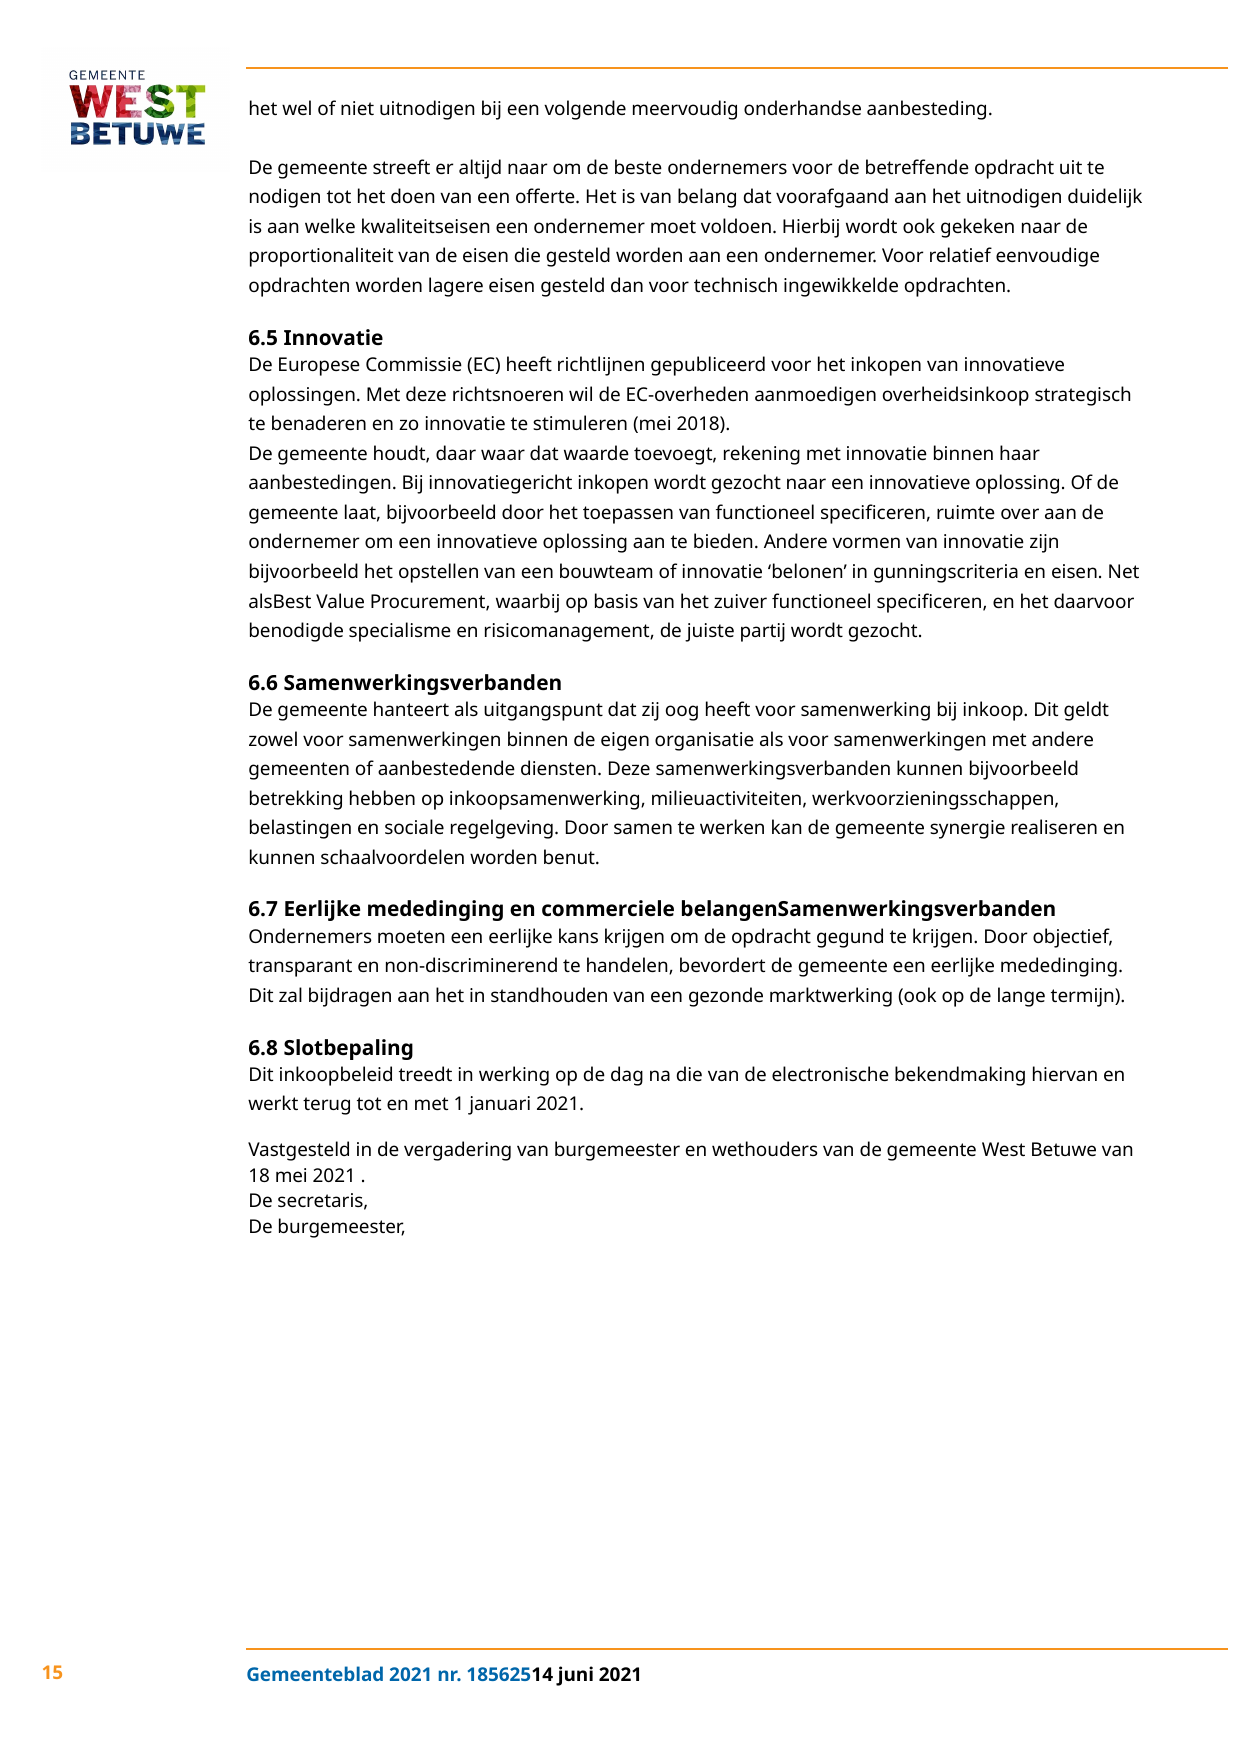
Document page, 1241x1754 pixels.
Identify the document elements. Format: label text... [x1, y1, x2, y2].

text 6.8 Slotbepaling [248, 1033, 1152, 1061]
picture [41, 47, 231, 172]
text het wel of niet uitnodigen bij een volgende meervoudig onderhandse aanbesteding. [248, 95, 1152, 121]
text 6.6 Samenwerkingsverbanden [248, 668, 1152, 696]
text De secretaris, [248, 1188, 1152, 1213]
text Vastgesteld in de vergadering van burgemeester en wethouders van de gemeente West Betuwe van 18 mei 2021 . [248, 1136, 1152, 1188]
text 6.7 Eerlijke mededinging en commerciele belangenSamenwerkingsverbanden [248, 894, 1152, 923]
text Ondernemers moeten een eerlijke kans krijgen om de opdracht gegund te krijgen. Door objectief, transparant en non-discriminerend te handelen, bevordert de gemeente een eerlijke mededinging. Dit zal bijdragen aan het in standhouden van een gezonde marktwerking (ook op de lange termijn). [248, 923, 1152, 1008]
text De Europese Commissie (EC) heeft richtlijnen gepubliceerd voor het inkopen van innovatieve oplossingen. Met deze richtsnoeren wil de EC-overheden aanmoedigen overheidsinkoop strategisch te benaderen en zo innovatie te stimuleren (mei 2018). [248, 351, 1152, 436]
text 6.5 Innovatie [248, 323, 1152, 351]
text De gemeente hanteert als uitgangspunt dat zij oog heeft voor samenwerking bij inkoop. Dit geldt zowel voor samenwerkingen binnen de eigen organisatie als voor samenwerkingen met andere gemeenten of aanbestedende diensten. Deze samenwerkingsverbanden kunnen bijvoorbeeld betrekking hebben op inkoopsamenwerking, milieuactiviteiten, werkvoorzieningsschappen, belastingen en sociale regelgeving. Door samen te werken kan de gemeente synergie realiseren en kunnen schaalvoordelen worden benut. [248, 696, 1152, 870]
text Dit inkoopbeleid treedt in werking op de dag na die van de electronische bekendmaking hiervan en werkt terug tot en met 1 januari 2021. [248, 1061, 1152, 1116]
text De burgemeester, [248, 1213, 1152, 1239]
text De gemeente streeft er altijd naar om de beste ondernemers voor de betreffende opdracht uit te nodigen tot het doen van een offerte. Het is van belang dat voorafgaand aan het uitnodigen duidelijk is aan welke kwaliteitseisen een ondernemer moet voldoen. Hierbij wordt ook gekeken naar de proportionaliteit van de eisen die gesteld worden aan een ondernemer. Voor relatief eenvoudige opdrachten worden lagere eisen gesteld dan voor technisch ingewikkelde opdrachten. [248, 154, 1152, 298]
text De gemeente houdt, daar waar dat waarde toevoegt, rekening met innovatie binnen haar aanbestedingen. Bij innovatiegericht inkopen wordt gezocht naar een innovatieve oplossing. Of de gemeente laat, bijvoorbeeld door het toepassen van functioneel specificeren, ruimte over aan de ondernemer om een innovatieve oplossing aan te bieden. Andere vormen van innovatie zijn bijvoorbeeld het opstellen van een bouwteam of innovatie ‘belonen’ in gunningscriteria en eisen. Net alsBest Value Procurement, waarbij op basis van het zuiver functioneel specificeren, en het daarvoor benodigde specialisme en risicomanagement, de juiste partij wordt gezocht. [248, 440, 1152, 643]
